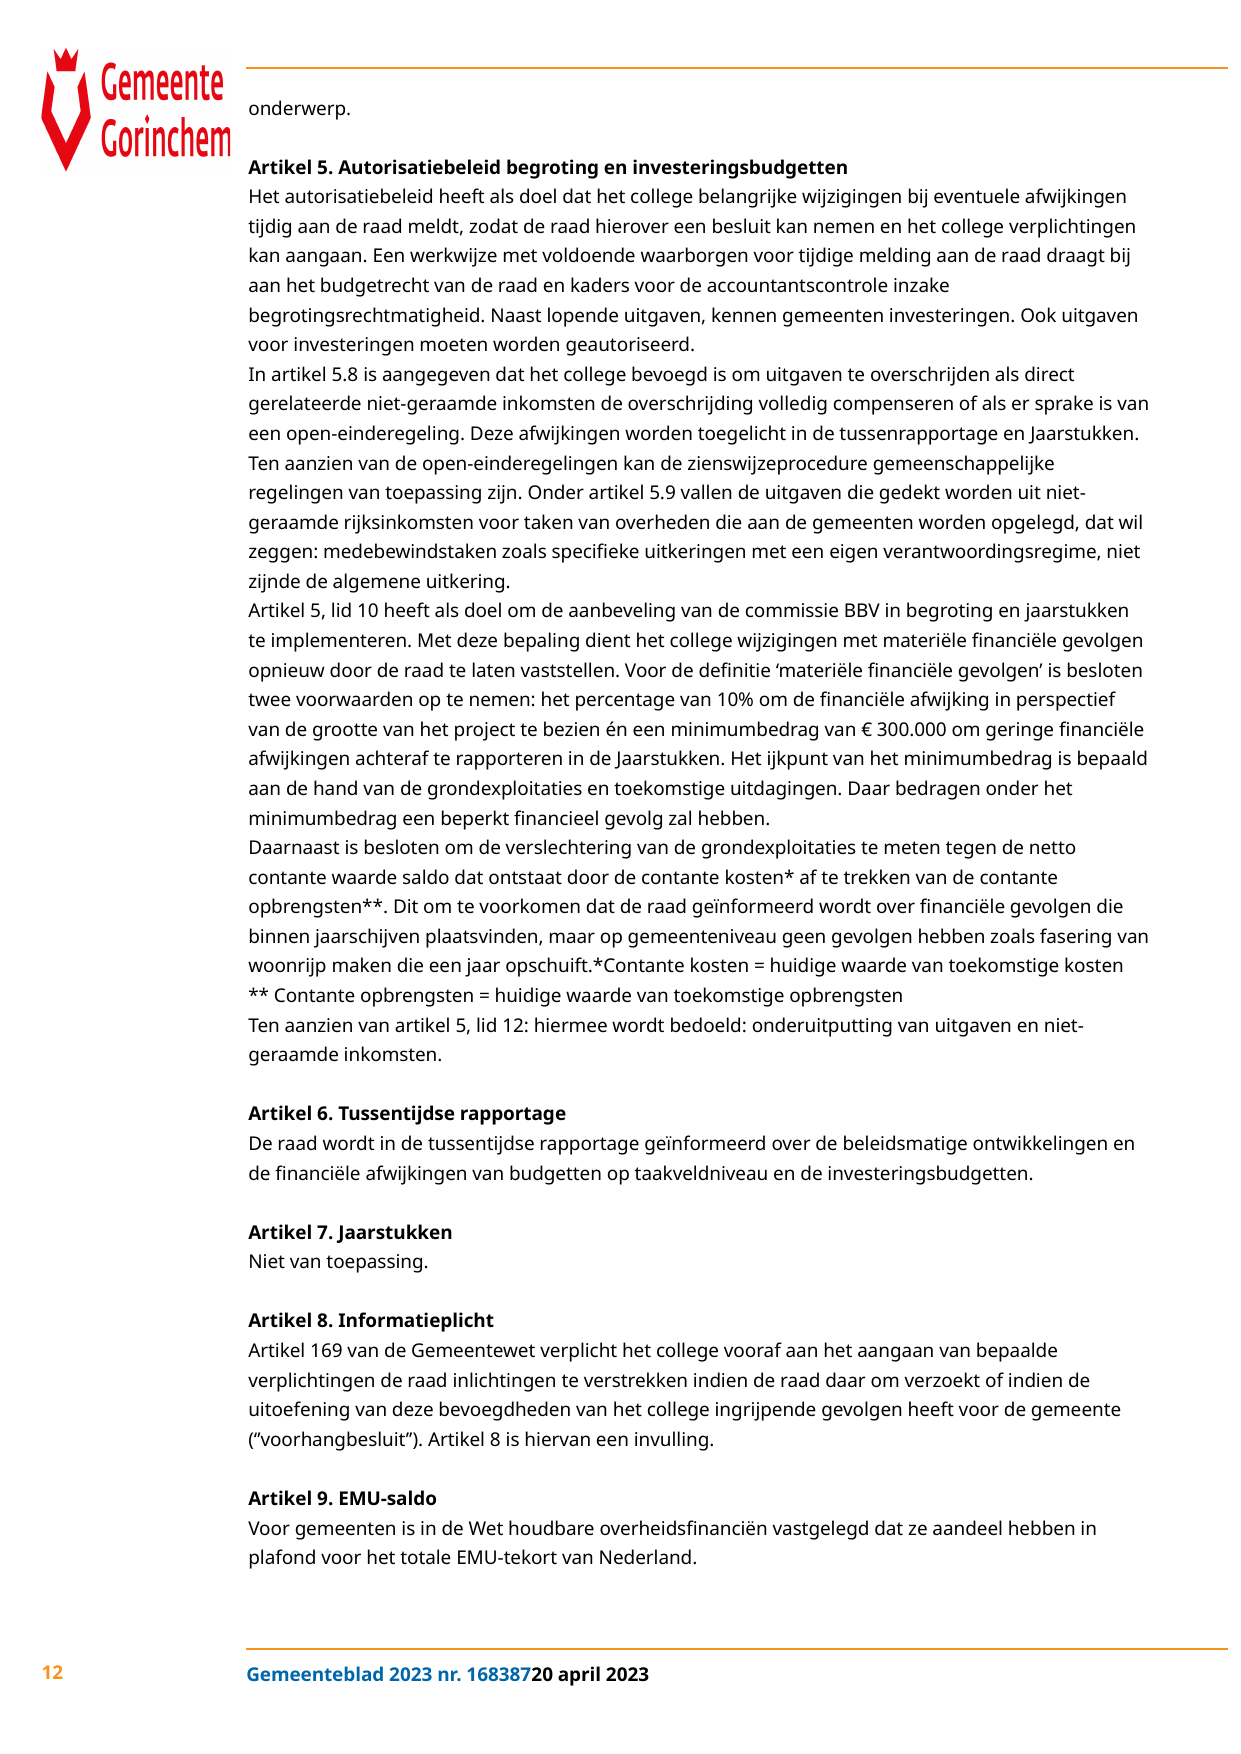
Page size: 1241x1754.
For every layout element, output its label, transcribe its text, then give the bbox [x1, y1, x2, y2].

text onderwerp. [248, 95, 1152, 121]
text Voor gemeenten is in de Wet houdbare overheidsfinanciën vastgelegd dat ze aandeel hebben in plafond voor het totale EMU-tekort van Nederland. [248, 1515, 1152, 1570]
text Artikel 9. EMU-saldo [248, 1485, 1152, 1511]
text De raad wordt in de tussentijdse rapportage geïnformeerd over de beleidsmatige ontwikkelingen en de financiële afwijkingen van budgetten op taakveldniveau en de investeringsbudgetten. [248, 1130, 1152, 1186]
text Artikel 6. Tussentijdse rapportage [248, 1101, 1152, 1126]
text Niet van toepassing. [248, 1248, 1152, 1274]
text Artikel 169 van de Gemeentewet verplicht het college vooraf aan het aangaan van bepaalde verplichtingen de raad inlichtingen te verstrekken indien de raad daar om verzoekt of indien de uitoefening van deze bevoegdheden van het college ingrijpende gevolgen heeft voor de gemeente (‘’voorhangbesluit’’). Artikel 8 is hiervan een invulling. [248, 1337, 1152, 1452]
text Daarnaast is besloten om de verslechtering van de grondexploitaties te meten tegen de netto contante waarde saldo dat ontstaat door de contante kosten* af te trekken van de contante opbrengsten**. Dit om te voorkomen dat de raad geïnformeerd wordt over financiële gevolgen die binnen jaarschijven plaatsvinden, maar op gemeenteniveau geen gevolgen hebben zoals fasering van woonrijp maken die een jaar opschuift.*Contante kosten = huidige waarde van toekomstige kosten [248, 834, 1152, 978]
text Het autorisatiebeleid heeft als doel dat het college belangrijke wijzigingen bij eventuele afwijkingen tijdig aan de raad meldt, zodat de raad hierover een besluit kan nemen en het college verplichtingen kan aangaan. Een werkwijze met voldoende waarborgen voor tijdige melding aan de raad draagt bij aan het budgetrecht van de raad en kaders voor de accountantscontrole inzake begrotingsrechtmatigheid. Naast lopende uitgaven, kennen gemeenten investeringen. Ook uitgaven voor investeringen moeten worden geautoriseerd. [248, 183, 1152, 357]
picture [41, 47, 231, 172]
text Ten aanzien van artikel 5, lid 12: hiermee wordt bedoeld: onderuitputting van uitgaven en niet-geraamde inkomsten. [248, 1012, 1152, 1067]
text Artikel 5, lid 10 heeft als doel om de aanbeveling van de commissie BBV in begroting en jaarstukken te implementeren. Met deze bepaling dient het college wijzigingen met materiële financiële gevolgen opnieuw door de raad te laten vaststellen. Voor de definitie ‘materiële financiële gevolgen’ is besloten twee voorwaarden op te nemen: het percentage van 10% om de financiële afwijking in perspectief van de grootte van het project te bezien én een minimumbedrag van € 300.000 om geringe financiële afwijkingen achteraf te rapporteren in de Jaarstukken. Het ijkpunt van het minimumbedrag is bepaald aan de hand van de grondexploitaties en toekomstige uitdagingen. Daar bedragen onder het minimumbedrag een beperkt financieel gevolg zal hebben. [248, 598, 1152, 831]
text In artikel 5.8 is aangegeven dat het college bevoegd is om uitgaven te overschrijden als direct gerelateerde niet-geraamde inkomsten de overschrijding volledig compenseren of als er sprake is van een open-einderegeling. Deze afwijkingen worden toegelicht in de tussenrapportage en Jaarstukken. Ten aanzien van de open-einderegelingen kan de zienswijzeprocedure gemeenschappelijke regelingen van toepassing zijn. Onder artikel 5.9 vallen de uitgaven die gedekt worden uit niet-geraamde rijksinkomsten voor taken van overheden die aan de gemeenten worden opgelegd, dat wil zeggen: medebewindstaken zoals specifieke uitkeringen met een eigen verantwoordingsregime, niet zijnde de algemene uitkering. [248, 361, 1152, 594]
text Artikel 7. Jaarstukken [248, 1219, 1152, 1245]
text ** Contante opbrengsten = huidige waarde van toekomstige opbrengsten [248, 982, 1152, 1008]
text Artikel 8. Informatieplicht [248, 1308, 1152, 1333]
text Artikel 5. Autorisatiebeleid begroting en investeringsbudgetten [248, 154, 1152, 180]
